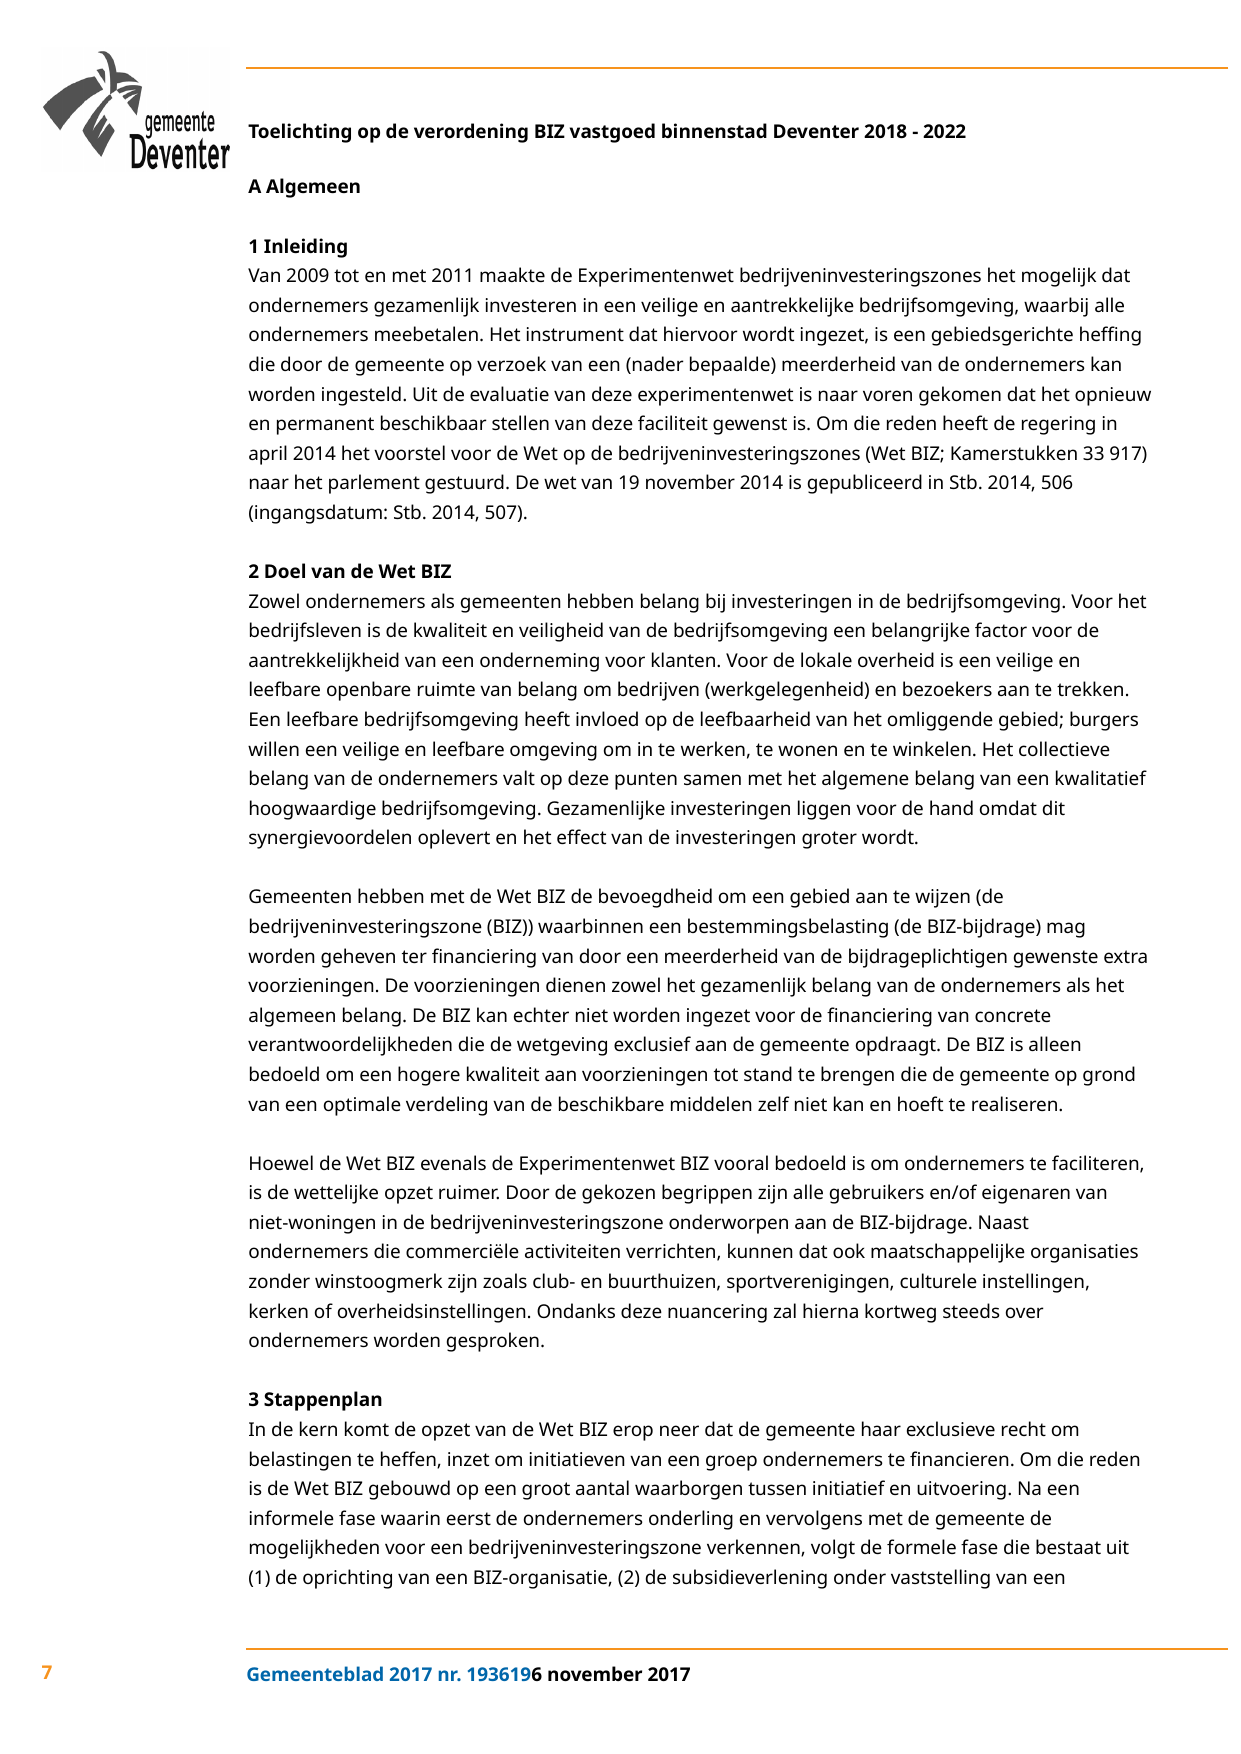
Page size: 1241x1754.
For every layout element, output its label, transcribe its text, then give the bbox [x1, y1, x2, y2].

text In de kern komt de opzet van de Wet BIZ erop neer dat de gemeente haar exclusieve recht om belastingen te heffen, inzet om initiatieven van een groep ondernemers te financieren. Om die reden is de Wet BIZ gebouwd op een groot aantal waarborgen tussen initiatief en uitvoering. Na een informele fase waarin eerst de ondernemers onderling en vervolgens met de gemeente de mogelijkheden voor een bedrijveninvesteringszone verkennen, volgt de formele fase die bestaat uit (1) de oprichting van een BIZ-organisatie, (2) de subsidieverlening onder vaststelling van een [248, 1416, 1152, 1590]
text Van 2009 tot en met 2011 maakte de Experimentenwet bedrijveninvesteringszones het mogelijk dat ondernemers gezamenlijk investeren in een veilige en aantrekkelijke bedrijfsomgeving, waarbij alle ondernemers meebetalen. Het instrument dat hiervoor wordt ingezet, is een gebiedsgerichte heffing die door de gemeente op verzoek van een (nader bepaalde) meerderheid van de ondernemers kan worden ingesteld. Uit de evaluatie van deze experimentenwet is naar voren gekomen dat het opnieuw en permanent beschikbaar stellen van deze faciliteit gewenst is. Om die reden heeft de regering in april 2014 het voorstel voor de Wet op de bedrijveninvesteringszones (Wet BIZ; Kamerstukken 33 917) naar het parlement gestuurd. De wet van 19 november 2014 is gepubliceerd in Stb. 2014, 506 (ingangsdatum: Stb. 2014, 507). [248, 262, 1152, 525]
text Toelichting op de verordening BIZ vastgoed binnenstad Deventer 2018 - 2022 [248, 116, 1152, 144]
text Zowel ondernemers als gemeenten hebben belang bij investeringen in de bedrijfsomgeving. Voor het bedrijfsleven is de kwaliteit en veiligheid van de bedrijfsomgeving een belangrijke factor voor de aantrekkelijkheid van een onderneming voor klanten. Voor de lokale overheid is een veilige en leefbare openbare ruimte van belang om bedrijven (werkgelegenheid) en bezoekers aan te trekken. Een leefbare bedrijfsomgeving heeft invloed op de leefbaarheid van het omliggende gebied; burgers willen een veilige en leefbare omgeving om in te werken, te wonen en te winkelen. Het collectieve belang van de ondernemers valt op deze punten samen met het algemene belang van een kwalitatief hoogwaardige bedrijfsomgeving. Gezamenlijke investeringen liggen voor de hand omdat dit synergievoordelen oplevert en het effect van de investeringen groter wordt. [248, 588, 1152, 850]
picture [41, 47, 231, 172]
text 2 Doel van de Wet BIZ [248, 558, 1152, 584]
text A Algemeen [248, 174, 1152, 199]
text Gemeenten hebben met de Wet BIZ de bevoegdheid om een gebied aan te wijzen (de bedrijveninvesteringszone (BIZ)) waarbinnen een bestemmingsbelasting (de BIZ-bijdrage) mag worden geheven ter financiering van door een meerderheid van de bijdrageplichtigen gewenste extra voorzieningen. De voorzieningen dienen zowel het gezamenlijk belang van de ondernemers als het algemeen belang. De BIZ kan echter niet worden ingezet voor de financiering van concrete verantwoordelijkheden die de wetgeving exclusief aan de gemeente opdraagt. De BIZ is alleen bedoeld om een hogere kwaliteit aan voorzieningen tot stand te brengen die de gemeente op grond van een optimale verdeling van de beschikbare middelen zelf niet kan en hoeft te realiseren. [248, 884, 1152, 1117]
text 1 Inleiding [248, 233, 1152, 259]
text Hoewel de Wet BIZ evenals de Experimentenwet BIZ vooral bedoeld is om ondernemers te faciliteren, is de wettelijke opzet ruimer. Door de gekozen begrippen zijn alle gebruikers en/of eigenaren van niet-woningen in de bedrijveninvesteringszone onderworpen aan de BIZ-bijdrage. Naast ondernemers die commerciële activiteiten verrichten, kunnen dat ook maatschappelijke organisaties zonder winstoogmerk zijn zoals club- en buurthuizen, sportverenigingen, culturele instellingen, kerken of overheidsinstellingen. Ondanks deze nuancering zal hierna kortweg steeds over ondernemers worden gesproken. [248, 1150, 1152, 1353]
text 3 Stappenplan [248, 1387, 1152, 1412]
